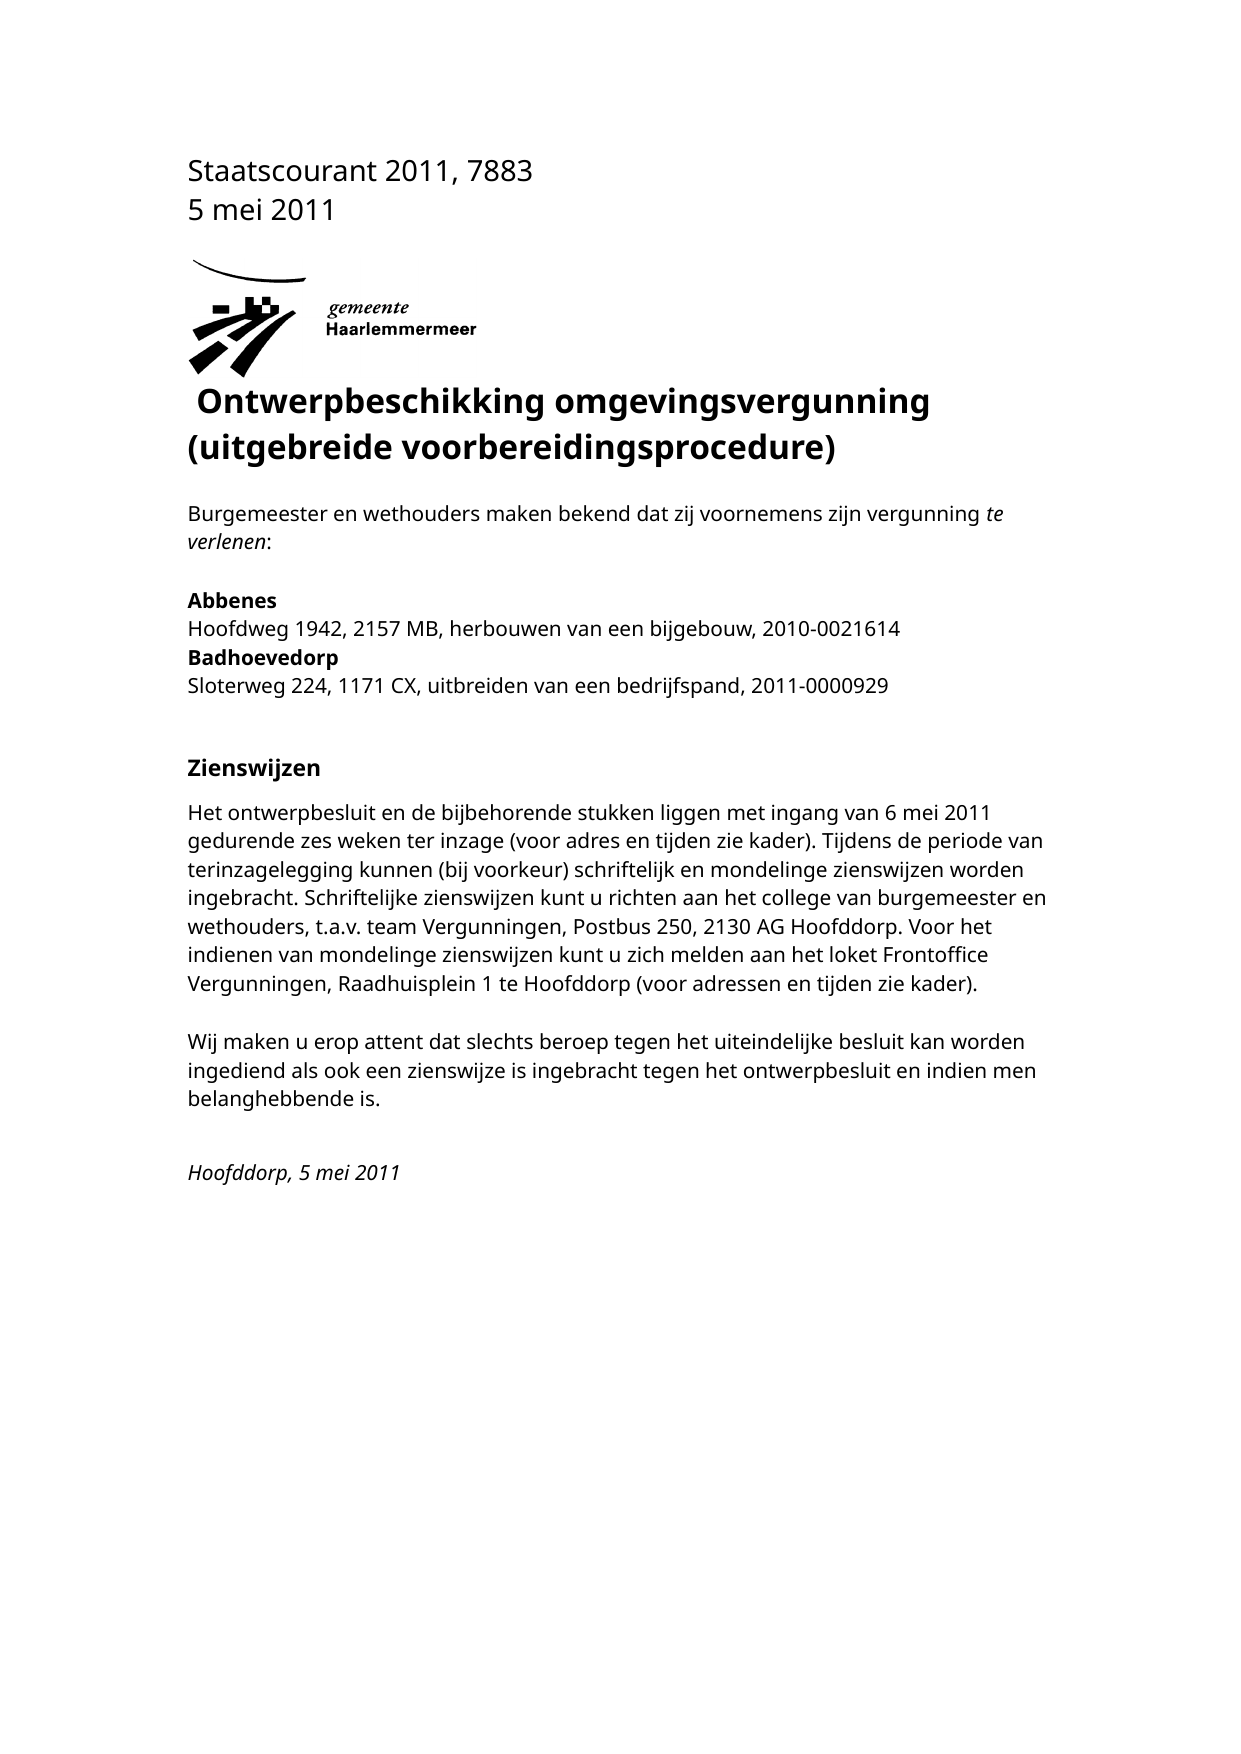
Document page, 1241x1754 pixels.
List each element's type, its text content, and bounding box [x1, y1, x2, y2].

text Hoofdweg 1942, 2157 MB, herbouwen van een bijgebouw, 2010-0021614 [187, 614, 1053, 643]
text Abbenes [187, 586, 1053, 614]
picture [187, 258, 477, 378]
text Staatscourant 2011, 7883 [187, 150, 1053, 190]
text 5 mei 2011 [187, 190, 1053, 229]
subtitle Ontwerpbeschikking omgevingsvergunning (uitgebreide voorbereidingsprocedure) [187, 271, 1053, 469]
text Hoofddorp, 5 mei 2011 [187, 1158, 1053, 1186]
subtitle Zienswijzen [187, 752, 1053, 783]
text Het ontwerpbesluit en de bijbehorende stukken liggen met ingang van 6 mei 2011 gedurende zes weken ter inzage (voor adres en tijden zie kader). Tijdens de periode van terinzagelegging kunnen (bij voorkeur) schriftelijk en mondelinge zienswijzen worden ingebracht. Schriftelijke zienswijzen kunt u richten aan het college van burgemeester en wethouders, t.a.v. team Vergunningen, Postbus 250, 2130 AG Hoofddorp. Voor het indienen van mondelinge zienswijzen kunt u zich melden aan het loket Frontoffice Vergunningen, Raadhuisplein 1 te Hoofddorp (voor adressen en tijden zie kader). [187, 798, 1053, 997]
text Sloterweg 224, 1171 CX, uitbreiden van een bedrijfspand, 2011-0000929 [187, 671, 1053, 699]
text Burgemeester en wethouders maken bekend dat zij voornemens zijn vergunning te verlenen: [187, 499, 1053, 556]
text Wij maken u erop attent dat slechts beroep tegen het uiteindelijke besluit kan worden ingediend als ook een zienswijze is ingebracht tegen het ontwerpbesluit en indien men belanghebbende is. [187, 1027, 1053, 1113]
text Badhoevedorp [187, 643, 1053, 671]
